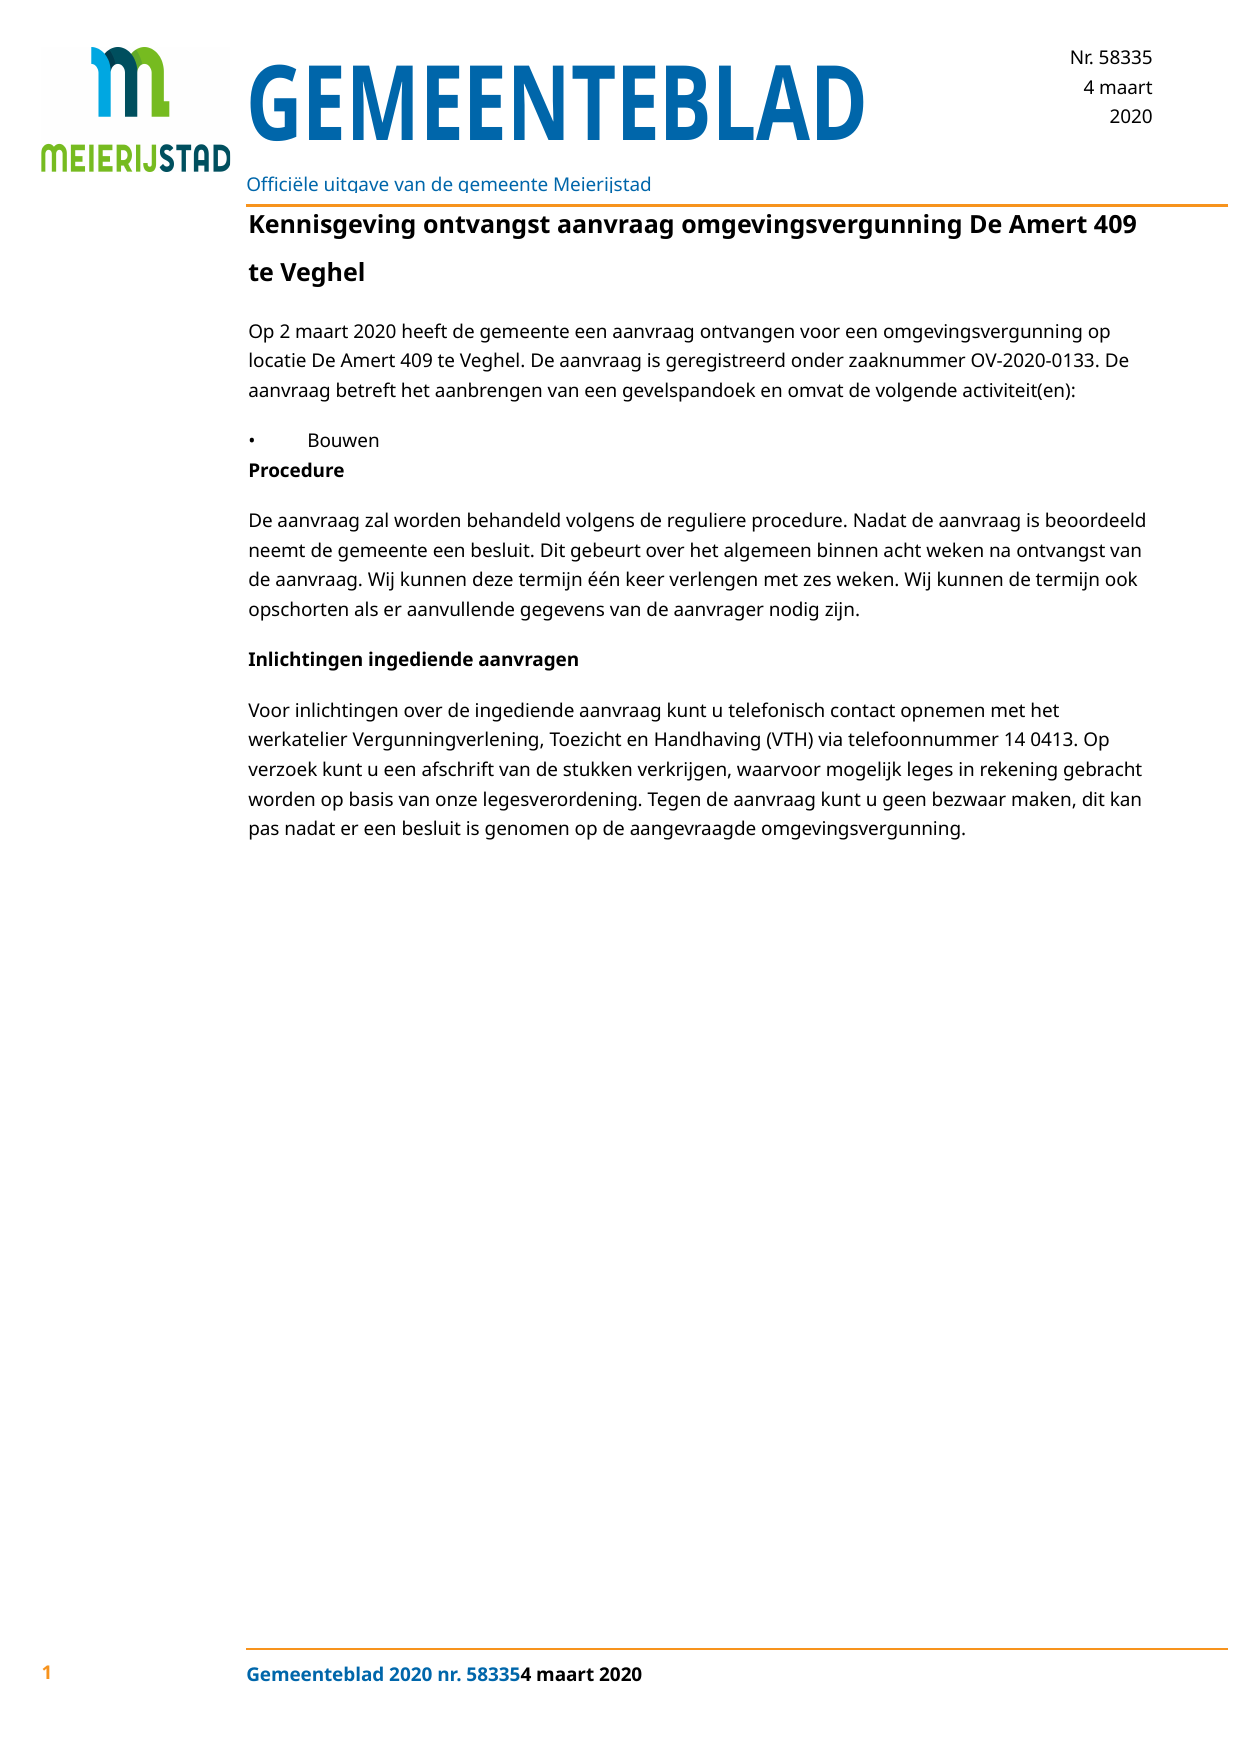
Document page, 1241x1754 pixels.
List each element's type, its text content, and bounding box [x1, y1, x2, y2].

text De aanvraag zal worden behandeld volgens de reguliere procedure. Nadat de aanvraag is beoordeeld neemt de gemeente een besluit. Dit gebeurt over het algemeen binnen acht weken na ontvangst van de aanvraag. Wij kunnen deze termijn één keer verlengen met zes weken. Wij kunnen de termijn ook opschorten als er aanvullende gegevens van de aanvrager nodig zijn. [248, 507, 1152, 622]
text Inlichtingen ingediende aanvragen [248, 647, 1152, 672]
text Kennisgeving ontvangst aanvraag omgevingsvergunning De Amert 409 te Veghel [248, 207, 1152, 288]
text Op 2 maart 2020 heeft de gemeente een aanvraag ontvangen voor een omgevingsvergunning op locatie De Amert 409 te Veghel. De aanvraag is geregistreerd onder zaaknummer OV-2020-0133. De aanvraag betreft het aanbrengen van een gevelspandoek en omvat de volgende activiteit(en): [248, 318, 1152, 403]
text Procedure [248, 457, 1152, 483]
text Voor inlichtingen over de ingediende aanvraag kunt u telefonisch contact opnemen met het werkatelier Vergunningverlening, Toezicht en Handhaving (VTH) via telefoonnummer 14 0413. Op verzoek kunt u een afschrift van de stukken verkrijgen, waarvoor mogelijk leges in rekening gebracht worden op basis van onze legesverordening. Tegen de aanvraag kunt u geen bezwaar maken, dit kan pas nadat er een besluit is genomen op de aangevraagde omgevingsvergunning. [248, 697, 1152, 841]
list Bouwen [248, 427, 1152, 453]
picture [41, 47, 231, 172]
